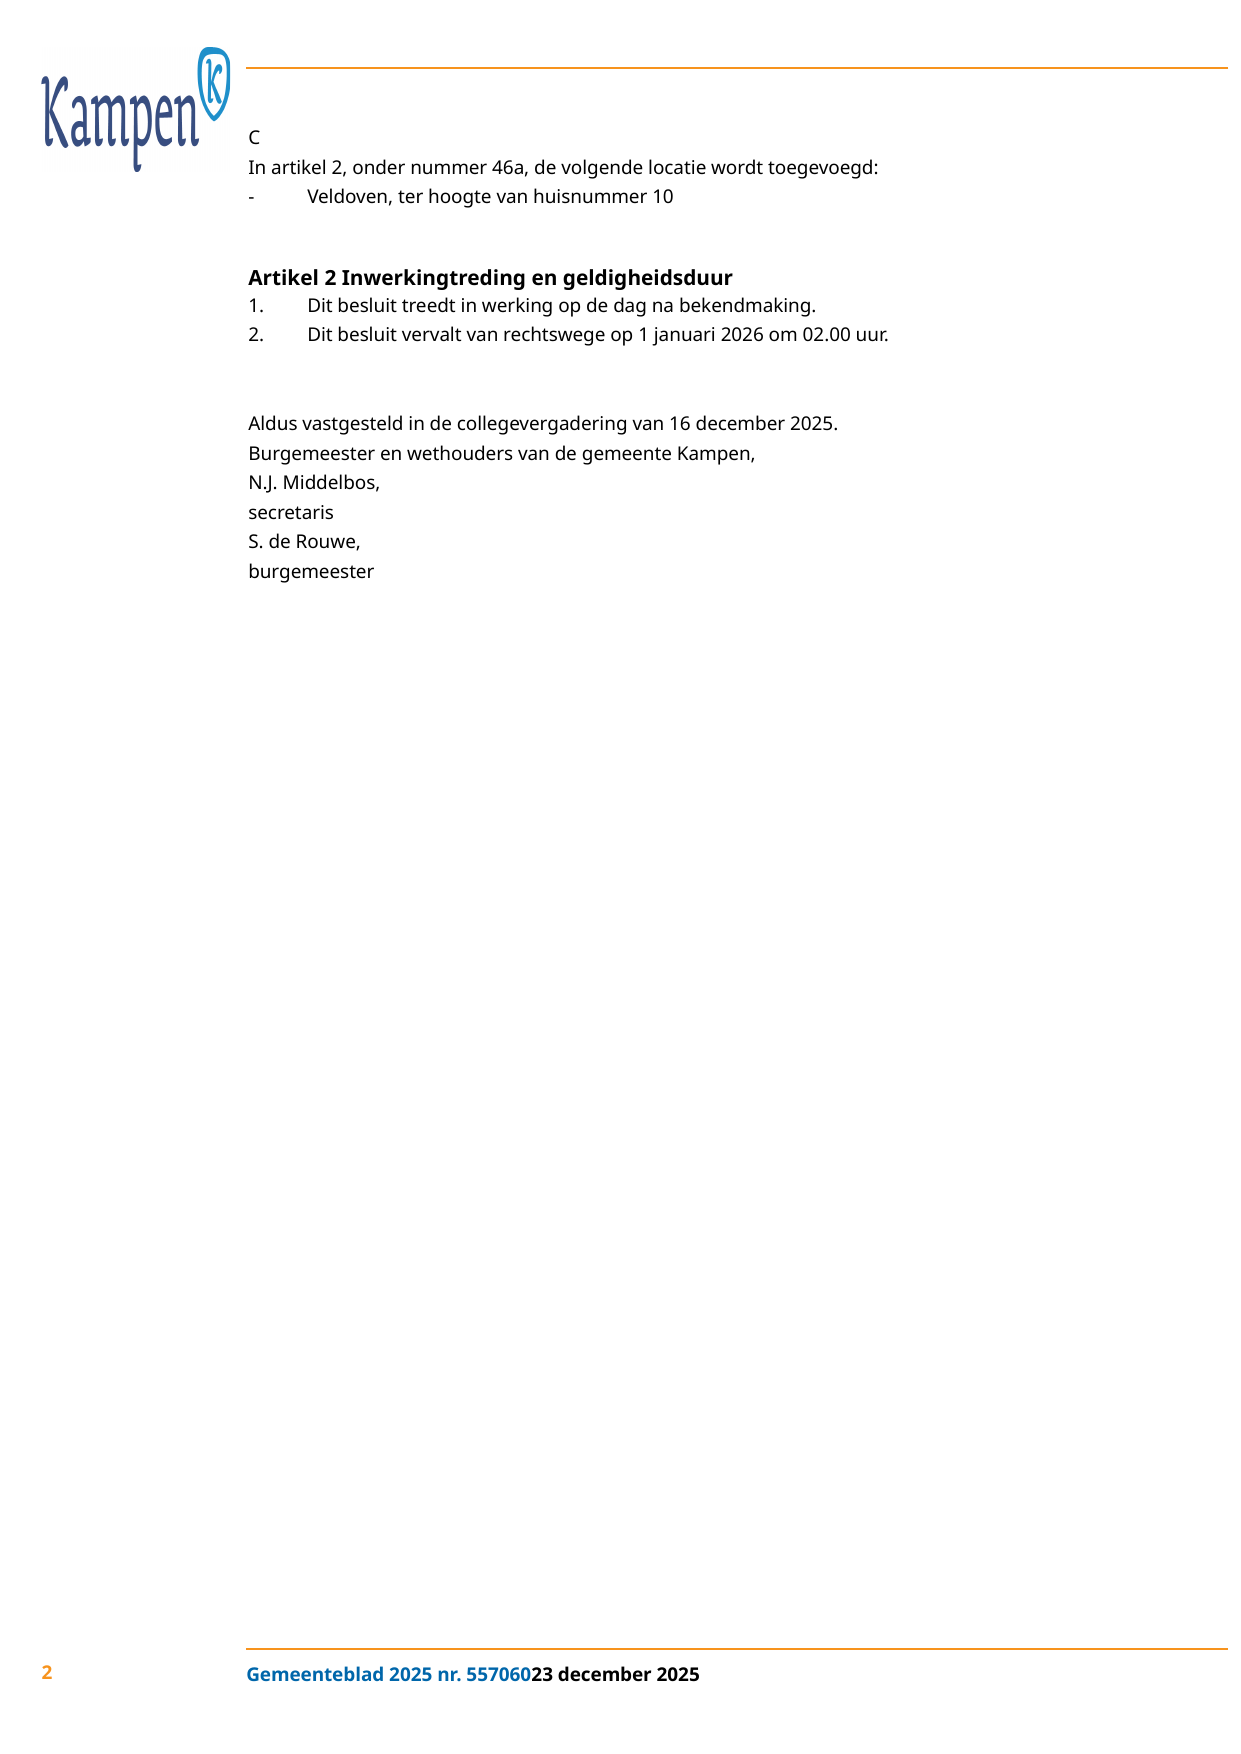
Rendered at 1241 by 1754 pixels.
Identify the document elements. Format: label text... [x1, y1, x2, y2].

text N.J. Middelbos, [248, 469, 1152, 495]
text secretaris [248, 499, 1152, 525]
text S. de Rouwe, [248, 529, 1152, 554]
list Dit besluit vervalt van rechtswege op 1 januari 2026 om 02.00 uur. [248, 322, 1152, 347]
picture [41, 47, 231, 172]
text Burgemeester en wethouders van de gemeente Kampen, [248, 440, 1152, 466]
text burgemeester [248, 558, 1152, 584]
text In artikel 2, onder nummer 46a, de volgende locatie wordt toegevoegd: [248, 154, 1152, 180]
text C [248, 124, 1152, 150]
text Aldus vastgesteld in de collegevergadering van 16 december 2025. [248, 410, 1152, 436]
list Dit besluit treedt in werking op de dag na bekendmaking. [248, 292, 1152, 318]
list Veldoven, ter hoogte van huisnummer 10 [248, 183, 1152, 209]
text Artikel 2 Inwerkingtreding en geldigheidsduur [248, 263, 1152, 292]
